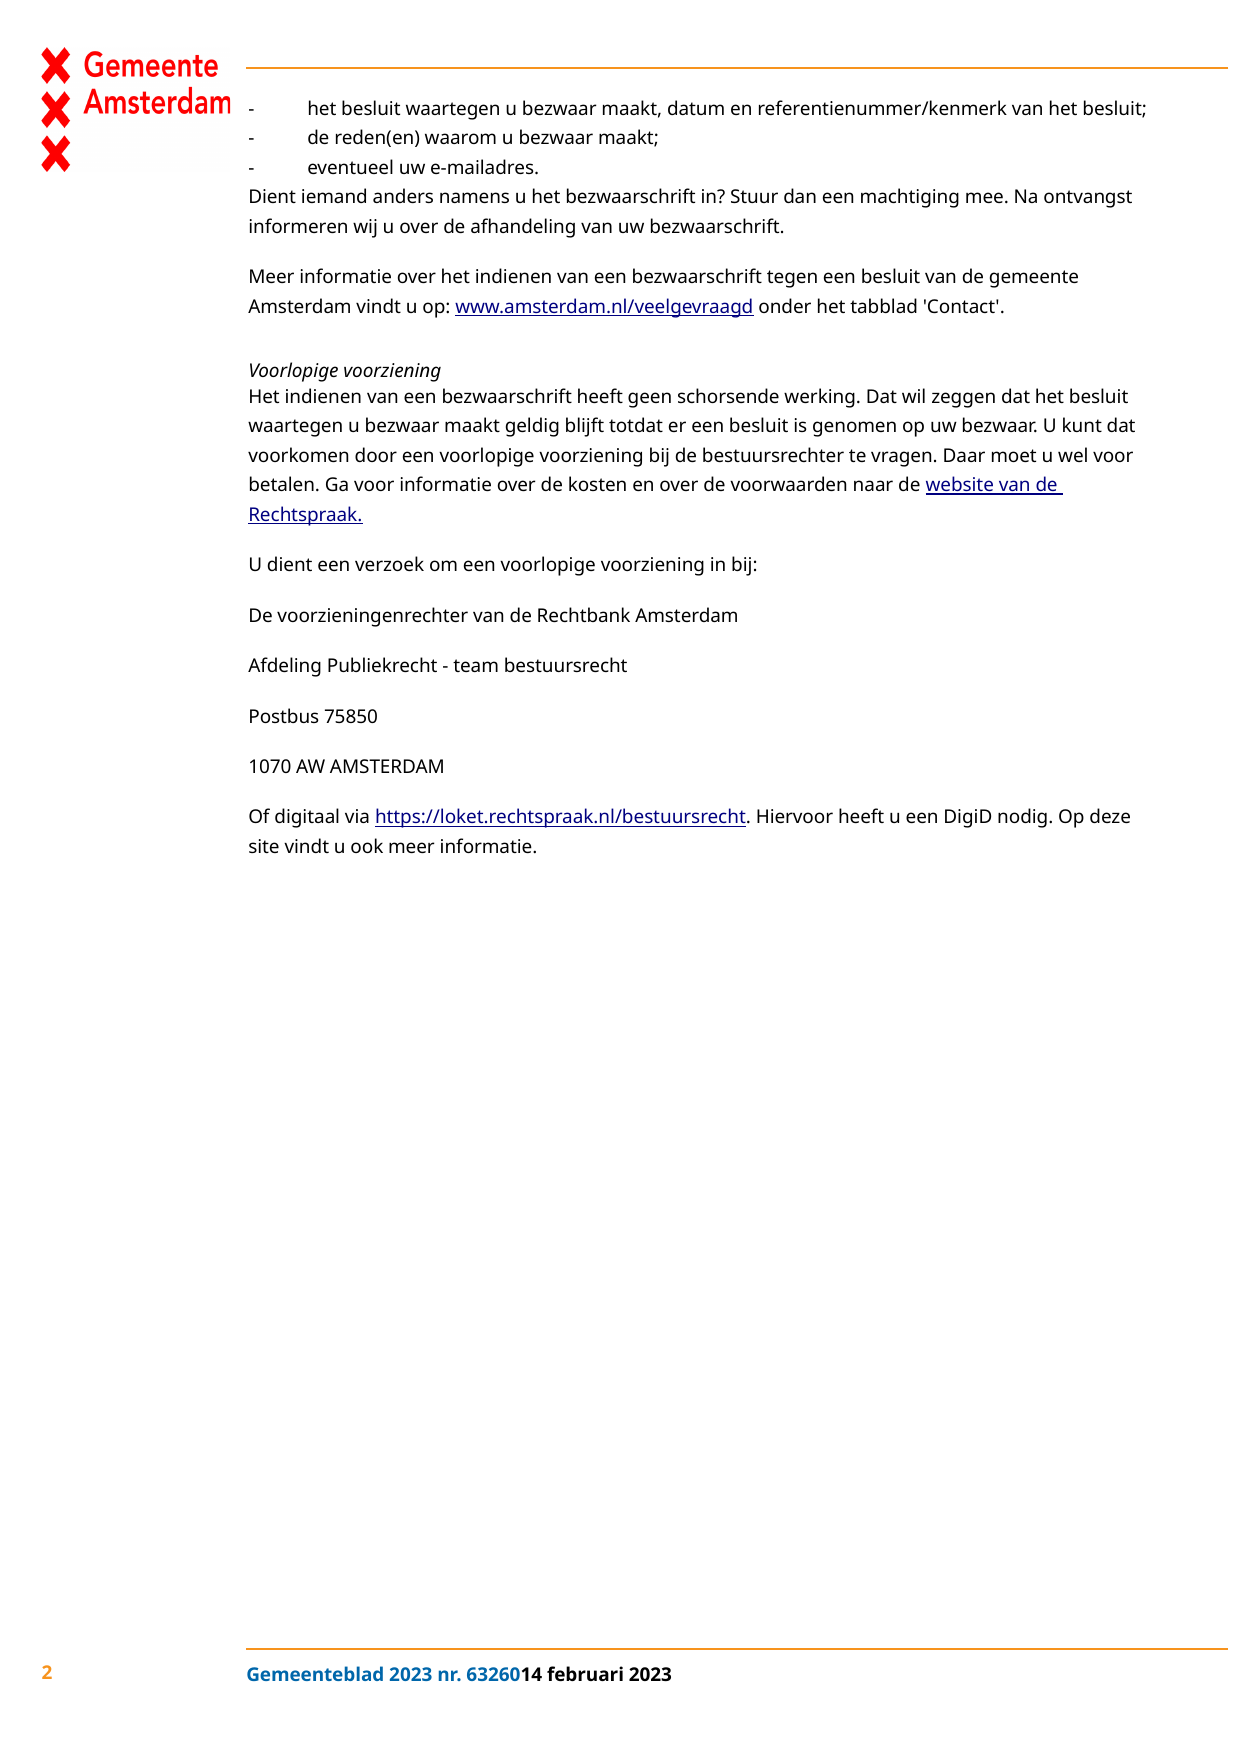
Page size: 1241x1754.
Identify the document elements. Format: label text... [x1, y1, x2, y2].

list het besluit waartegen u bezwaar maakt, datum en referentienummer/kenmerk van het besluit; [248, 95, 1152, 121]
text Het indienen van een bezwaarschrift heeft geen schorsende werking. Dat wil zeggen dat het besluit waartegen u bezwaar maakt geldig blijft totdat er een besluit is genomen op uw bezwaar. U kunt dat voorkomen door een voorlopige voorziening bij de bestuursrechter te vragen. Daar moet u wel voor betalen. Ga voor informatie over de kosten en over de voorwaarden naar de website van de Rechtspraak. [248, 383, 1152, 527]
text Afdeling Publiekrecht - team bestuursrecht [248, 652, 1152, 678]
text Voorlopige voorziening [248, 357, 1152, 383]
text Postbus 75850 [248, 703, 1152, 728]
list de reden(en) waarom u bezwaar maakt; [248, 124, 1152, 150]
text U dient een verzoek om een voorlopige voorziening in bij: [248, 552, 1152, 577]
text Dient iemand anders namens u het bezwaarschrift in? Stuur dan een machtiging mee. Na ontvangst informeren wij u over de afhandeling van uw bezwaarschrift. [248, 183, 1152, 239]
picture [41, 47, 231, 172]
text De voorzieningenrechter van de Rechtbank Amsterdam [248, 602, 1152, 628]
text Meer informatie over het indienen van een bezwaarschrift tegen een besluit van de gemeente Amsterdam vindt u op: www.amsterdam.nl/veelgevraagd onder het tabblad 'Contact'. [248, 263, 1152, 319]
text Of digitaal via https://loket.rechtspraak.nl/bestuursrecht. Hiervoor heeft u een DigiD nodig. Op deze site vindt u ook meer informatie. [248, 804, 1152, 859]
list eventueel uw e-mailadres. [248, 154, 1152, 180]
text 1070 AW AMSTERDAM [248, 753, 1152, 779]
